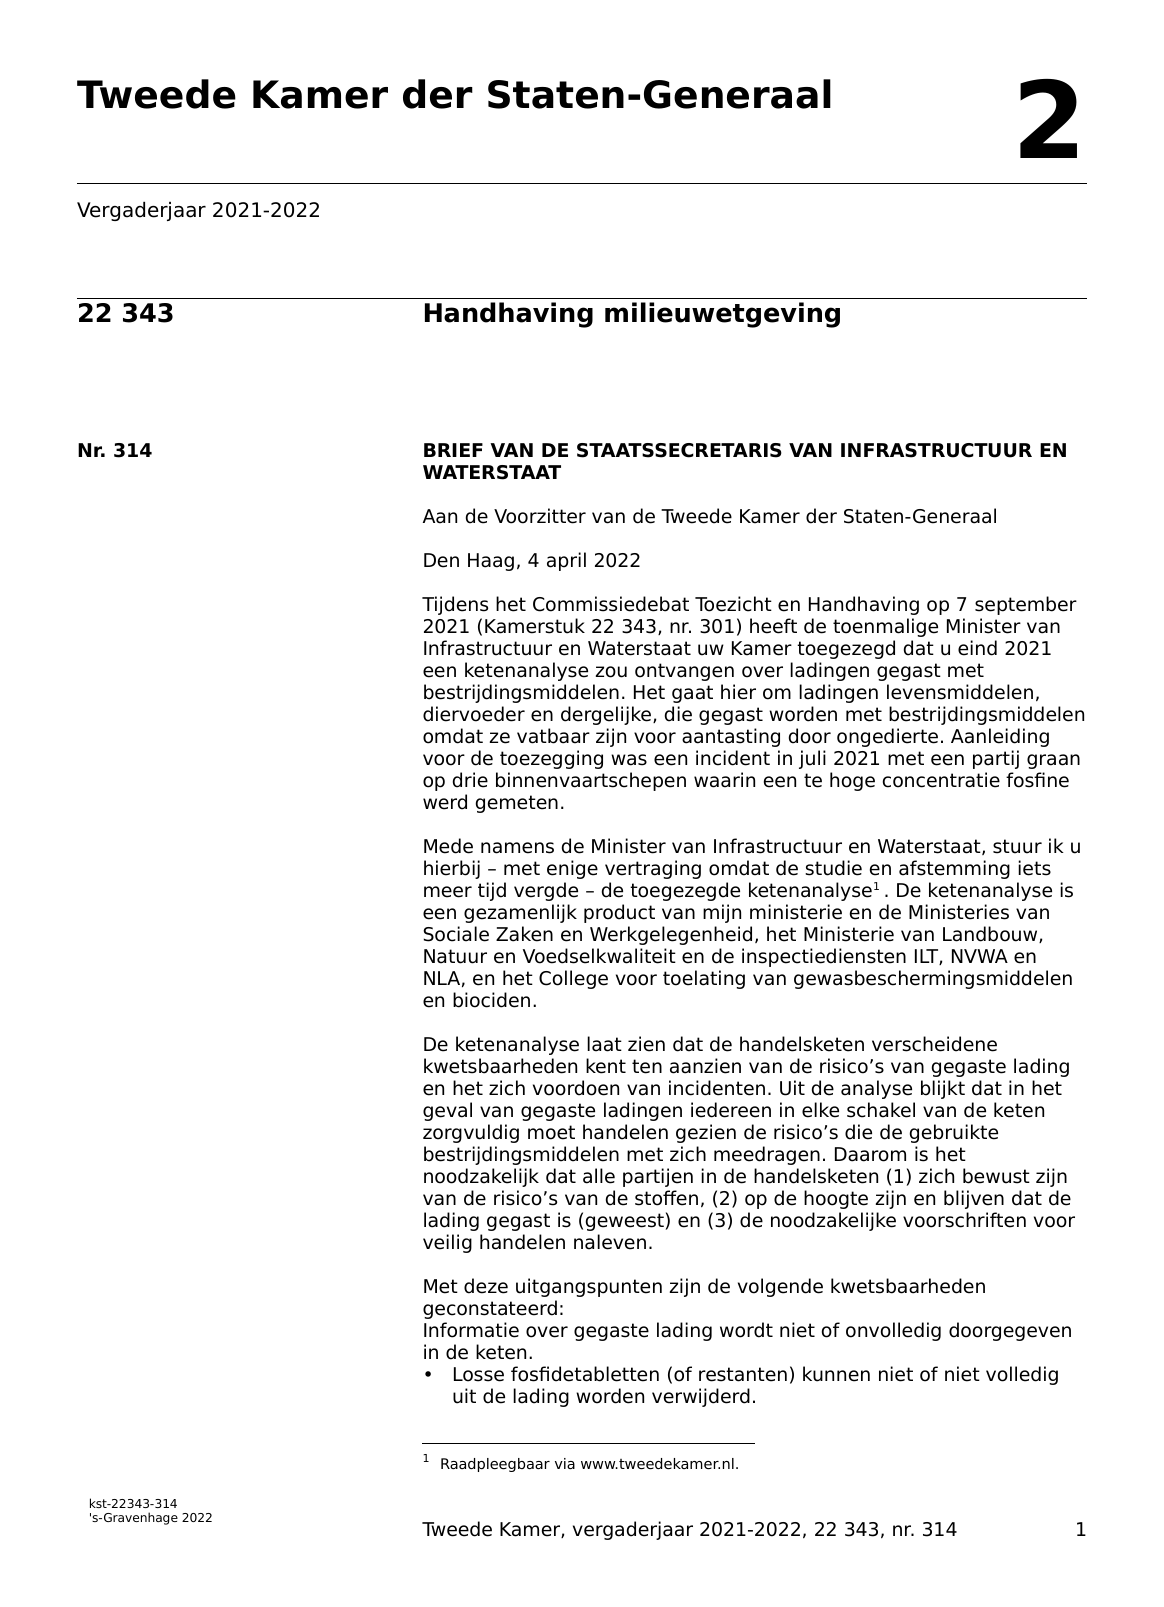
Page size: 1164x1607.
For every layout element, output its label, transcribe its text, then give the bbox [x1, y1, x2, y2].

text Tijdens het Commissiedebat Toezicht en Handhaving op 7 september 2021 (Kamerstuk 22 343, nr. 301) heeft de toenmalige Minister van Infrastructuur en Waterstaat uw Kamer toegezegd dat u eind 2021 een ketenanalyse zou ontvangen over ladingen gegast met bestrijdingsmiddelen. Het gaat hier om ladingen levensmiddelen, diervoeder en dergelijke, die gegast worden met bestrijdingsmiddelen omdat ze vatbaar zijn voor aantasting door ongedierte. Aanleiding voor de toezegging was een incident in juli 2021 met een partij graan op drie binnenvaartschepen waarin een te hoge concentratie fosfine werd gemeten. [422, 594, 1087, 814]
text Met deze uitgangspunten zijn de volgende kwetsbaarheden geconstateerd: [422, 1276, 1087, 1320]
text Den Haag, 4 april 2022 [422, 550, 1087, 572]
text Aan de Voorzitter van de Tweede Kamer der Staten-Generaal [422, 506, 1087, 528]
subtitle 22 343 Handhaving milieuwetgeving [77, 299, 1087, 329]
text Informatie over gegaste lading wordt niet of onvolledig doorgegeven in de keten. [422, 1320, 1087, 1364]
table_header Tweede Kamer der Staten-Generaal [77, 59, 886, 183]
table_cell Vergaderjaar 2021-2022 [77, 184, 1087, 298]
text Mede namens de Minister van Infrastructuur en Waterstaat, stuur ik u hierbij – met enige vertraging omdat de studie en afstemming iets meer tijd vergde – de toegezegde ketenanalyse. De ketenanalyse is een gezamenlijk product van mijn ministerie en de Ministeries van Sociale Zaken en Werkgelegenheid, het Ministerie van Landbouw, Natuur en Voedselkwaliteit en de inspectiediensten ILT, NVWA en NLA, en het College voor toelating van gewasbeschermingsmiddelen en biociden. [422, 836, 1087, 1012]
text De ketenanalyse laat zien dat de handelsketen verscheidene kwetsbaarheden kent ten aanzien van de risico’s van gegaste lading en het zich voordoen van incidenten. Uit de analyse blijkt dat in het geval van gegaste ladingen iedereen in elke schakel van de keten zorgvuldig moet handelen gezien de risico’s die de gebruikte bestrijdingsmiddelen met zich meedragen. Daarom is het noodzakelijk dat alle partijen in de handelsketen (1) zich bewust zijn van de risico’s van de stoffen, (2) op de hoogte zijn en blijven dat de lading gegast is (geweest) en (3) de noodzakelijke voorschriften voor veilig handelen naleven. [422, 1034, 1087, 1254]
text Raadpleegbaar via www.tweedekamer.nl. [422, 1452, 1087, 1474]
text kst-22343-314 [88, 1497, 323, 1511]
text • Losse fosfidetabletten (of restanten) kunnen niet of niet volledig uit de lading worden verwijderd. [422, 1364, 1087, 1408]
table_header 2 [886, 59, 1087, 183]
text 's-Gravenhage 2022 [88, 1511, 323, 1525]
subtitle Nr. 314 BRIEF VAN DE STAATSSECRETARIS VAN INFRASTRUCTUUR EN WATERSTAAT [77, 440, 1087, 484]
